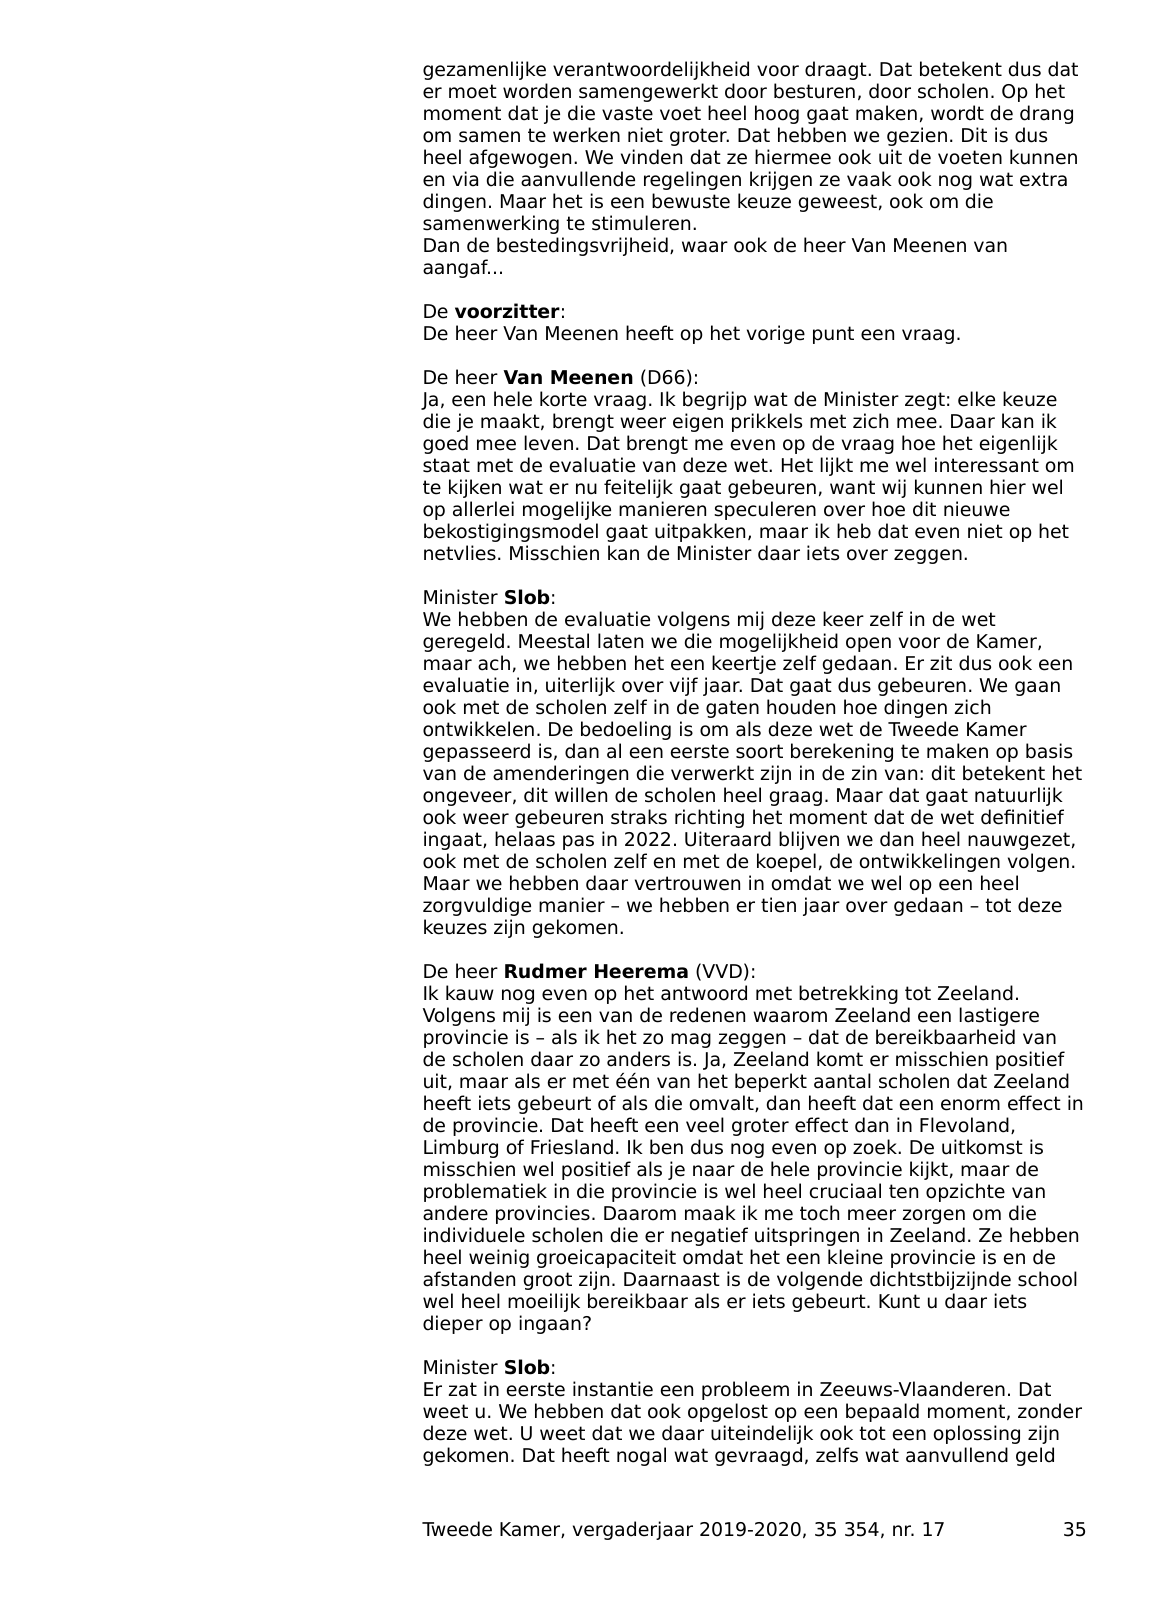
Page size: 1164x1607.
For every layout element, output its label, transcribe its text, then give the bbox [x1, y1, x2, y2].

text Ja, een hele korte vraag. Ik begrijp wat de Minister zegt: elke keuze die je maakt, brengt weer eigen prikkels met zich mee. Daar kan ik goed mee leven. Dat brengt me even op de vraag hoe het eigenlijk staat met de evaluatie van deze wet. Het lijkt me wel interessant om te kijken wat er nu feitelijk gaat gebeuren, want wij kunnen hier wel op allerlei mogelijke manieren speculeren over hoe dit nieuwe bekostigingsmodel gaat uitpakken, maar ik heb dat even niet op het netvlies. Misschien kan de Minister daar iets over zeggen. [422, 389, 1087, 565]
text Minister Slob: [422, 587, 1087, 609]
text De voorzitter: [422, 301, 1087, 323]
text De heer Van Meenen heeft op het vorige punt een vraag. [422, 323, 1087, 345]
text Ik kauw nog even op het antwoord met betrekking tot Zeeland. Volgens mij is een van de redenen waarom Zeeland een lastigere provincie is – als ik het zo mag zeggen – dat de bereikbaarheid van de scholen daar zo anders is. Ja, Zeeland komt er misschien positief uit, maar als er met één van het beperkt aantal scholen dat Zeeland heeft iets gebeurt of als die omvalt, dan heeft dat een enorm effect in de provincie. Dat heeft een veel groter effect dan in Flevoland, Limburg of Friesland. Ik ben dus nog even op zoek. De uitkomst is misschien wel positief als je naar de hele provincie kijkt, maar de problematiek in die provincie is wel heel cruciaal ten opzichte van andere provincies. Daarom maak ik me toch meer zorgen om die individuele scholen die er negatief uitspringen in Zeeland. Ze hebben heel weinig groeicapaciteit omdat het een kleine provincie is en de afstanden groot zijn. Daarnaast is de volgende dichtstbijzijnde school wel heel moeilijk bereikbaar als er iets gebeurt. Kunt u daar iets dieper op ingaan? [422, 983, 1087, 1335]
text Minister Slob: [422, 1357, 1087, 1379]
text De heer Van Meenen (D66): [422, 367, 1087, 389]
text We hebben de evaluatie volgens mij deze keer zelf in de wet geregeld. Meestal laten we die mogelijkheid open voor de Kamer, maar ach, we hebben het een keertje zelf gedaan. Er zit dus ook een evaluatie in, uiterlijk over vijf jaar. Dat gaat dus gebeuren. We gaan ook met de scholen zelf in de gaten houden hoe dingen zich ontwikkelen. De bedoeling is om als deze wet de Tweede Kamer gepasseerd is, dan al een eerste soort berekening te maken op basis van de amenderingen die verwerkt zijn in de zin van: dit betekent het ongeveer, dit willen de scholen heel graag. Maar dat gaat natuurlijk ook weer gebeuren straks richting het moment dat de wet definitief ingaat, helaas pas in 2022. Uiteraard blijven we dan heel nauwgezet, ook met de scholen zelf en met de koepel, de ontwikkelingen volgen. Maar we hebben daar vertrouwen in omdat we wel op een heel zorgvuldige manier – we hebben er tien jaar over gedaan – tot deze keuzes zijn gekomen. [422, 609, 1087, 939]
text gezamenlijke verantwoordelijkheid voor draagt. Dat betekent dus dat er moet worden samengewerkt door besturen, door scholen. Op het moment dat je die vaste voet heel hoog gaat maken, wordt de drang om samen te werken niet groter. Dat hebben we gezien. Dit is dus heel afgewogen. We vinden dat ze hiermee ook uit de voeten kunnen en via die aanvullende regelingen krijgen ze vaak ook nog wat extra dingen. Maar het is een bewuste keuze geweest, ook om die samenwerking te stimuleren. [422, 59, 1087, 235]
text Dan de bestedingsvrijheid, waar ook de heer Van Meenen van aangaf... [422, 235, 1087, 279]
text De heer Rudmer Heerema (VVD): [422, 961, 1087, 983]
text Er zat in eerste instantie een probleem in Zeeuws-Vlaanderen. Dat weet u. We hebben dat ook opgelost op een bepaald moment, zonder deze wet. U weet dat we daar uiteindelijk ook tot een oplossing zijn gekomen. Dat heeft nogal wat gevraagd, zelfs wat aanvullend geld [422, 1379, 1087, 1467]
